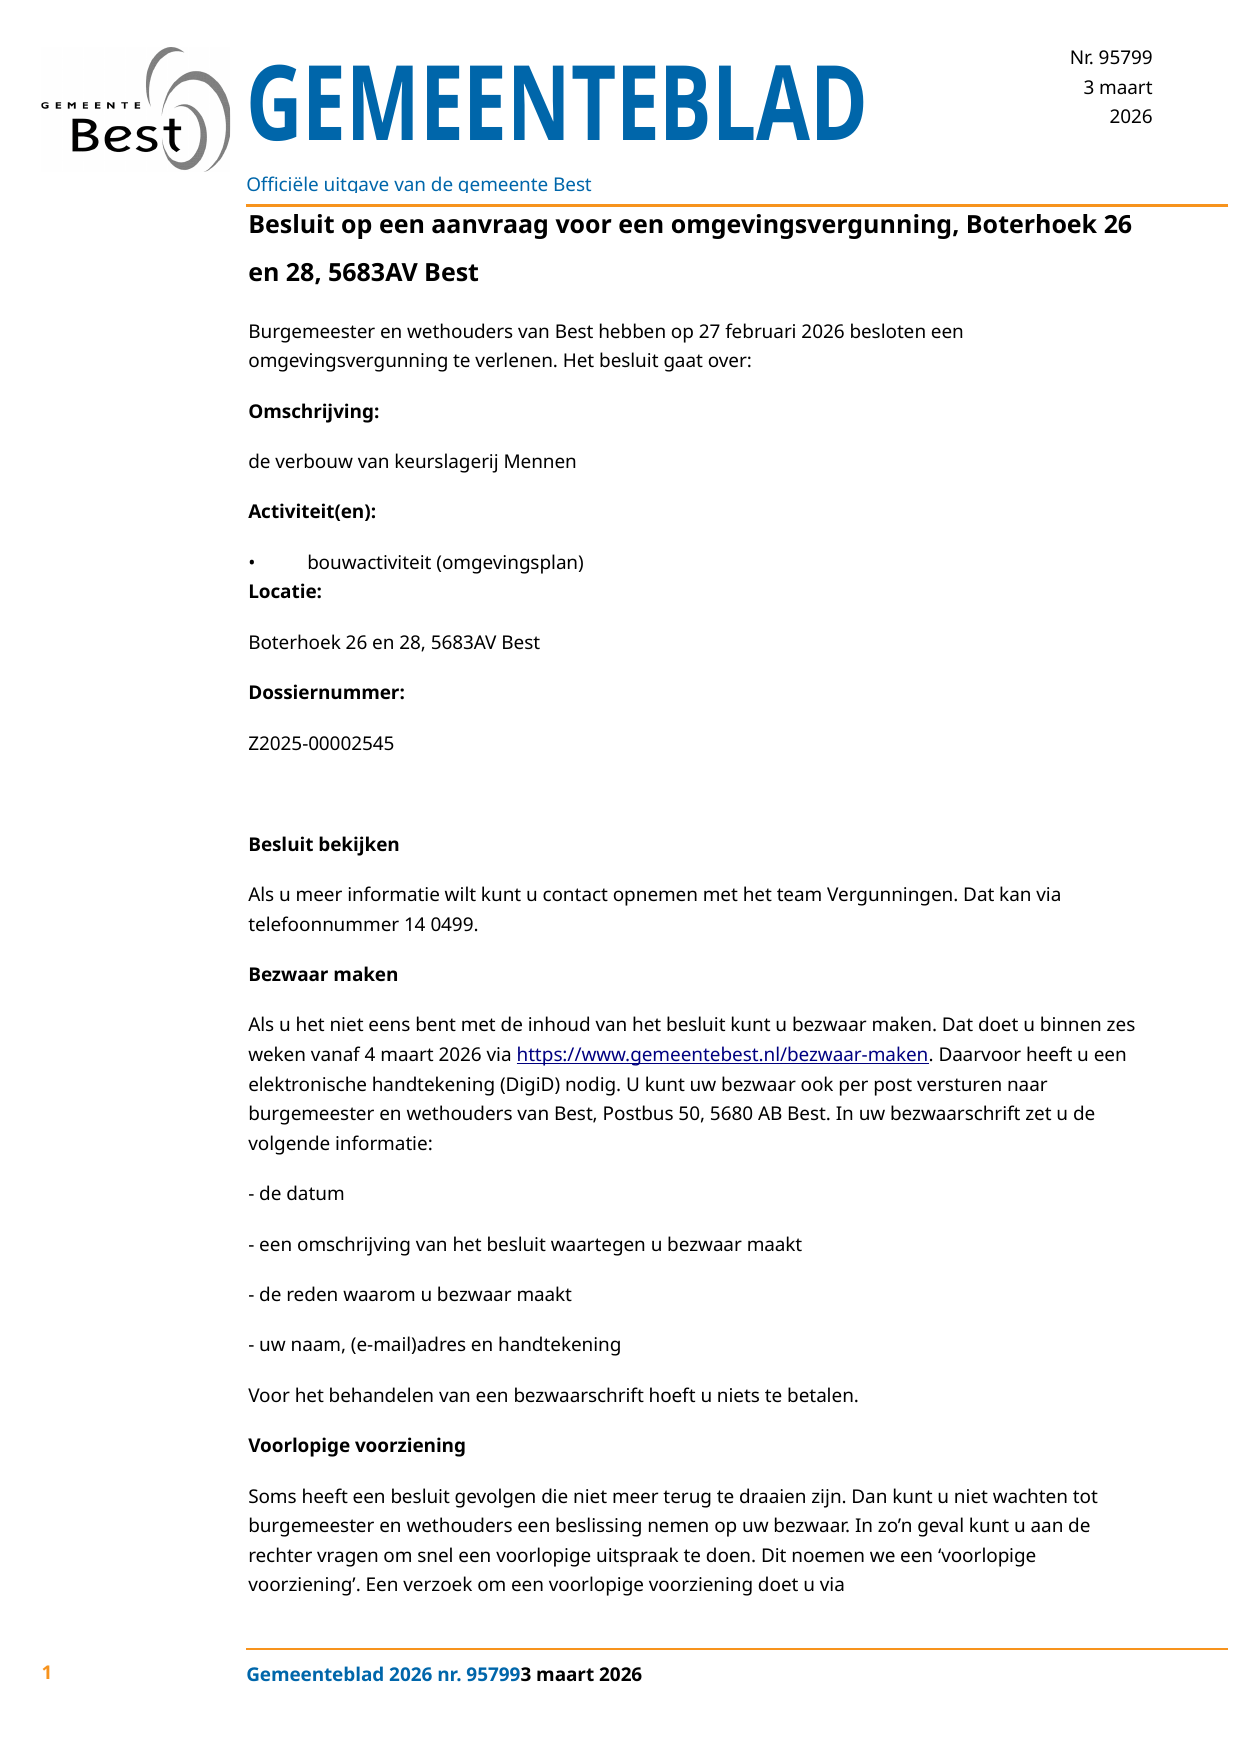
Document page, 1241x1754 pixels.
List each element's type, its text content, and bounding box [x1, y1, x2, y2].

text Als u meer informatie wilt kunt u contact opnemen met het team Vergunningen. Dat kan via telefoonnummer 14 0499. [248, 881, 1152, 937]
text Omschrijving: [248, 398, 1152, 424]
text - de reden waarom u bezwaar maakt [248, 1281, 1152, 1307]
text Bezwaar maken [248, 961, 1152, 987]
text - de datum [248, 1180, 1152, 1206]
text Voor het behandelen van een bezwaarschrift hoeft u niets te betalen. [248, 1382, 1152, 1408]
text Boterhoek 26 en 28, 5683AV Best [248, 629, 1152, 655]
list bouwactiviteit (omgevingsplan) [248, 549, 1152, 575]
text Locatie: [248, 579, 1152, 604]
text - een omschrijving van het besluit waartegen u bezwaar maakt [248, 1231, 1152, 1257]
text Activiteit(en): [248, 499, 1152, 524]
text Voorlopige voorziening [248, 1432, 1152, 1458]
picture [41, 47, 231, 172]
text Besluit bekijken [248, 831, 1152, 857]
text Dossiernummer: [248, 679, 1152, 705]
text Soms heeft een besluit gevolgen die niet meer terug te draaien zijn. Dan kunt u niet wachten tot burgemeester en wethouders een beslissing nemen op uw bezwaar. In zo’n geval kunt u aan de rechter vragen om snel een voorlopige uitspraak te doen. Dit noemen we een ‘voorlopige voorziening’. Een verzoek om een voorlopige voorziening doet u via [248, 1483, 1152, 1597]
text Z2025-00002545 [248, 730, 1152, 756]
text Besluit op een aanvraag voor een omgevingsvergunning, Boterhoek 26 en 28, 5683AV Best [248, 207, 1152, 288]
text - uw naam, (e-mail)adres en handtekening [248, 1332, 1152, 1357]
text Burgemeester en wethouders van Best hebben op 27 februari 2026 besloten een omgevingsvergunning te verlenen. Het besluit gaat over: [248, 318, 1152, 373]
text de verbouw van keurslagerij Mennen [248, 448, 1152, 474]
text Als u het niet eens bent met de inhoud van het besluit kunt u bezwaar maken. Dat doet u binnen zes weken vanaf 4 maart 2026 via https://www.gemeentebest.nl/bezwaar-maken. Daarvoor heeft u een elektronische handtekening (DigiD) nodig. U kunt uw bezwaar ook per post versturen naar burgemeester en wethouders van Best, Postbus 50, 5680 AB Best. In uw bezwaarschrift zet u de volgende informatie: [248, 1012, 1152, 1156]
